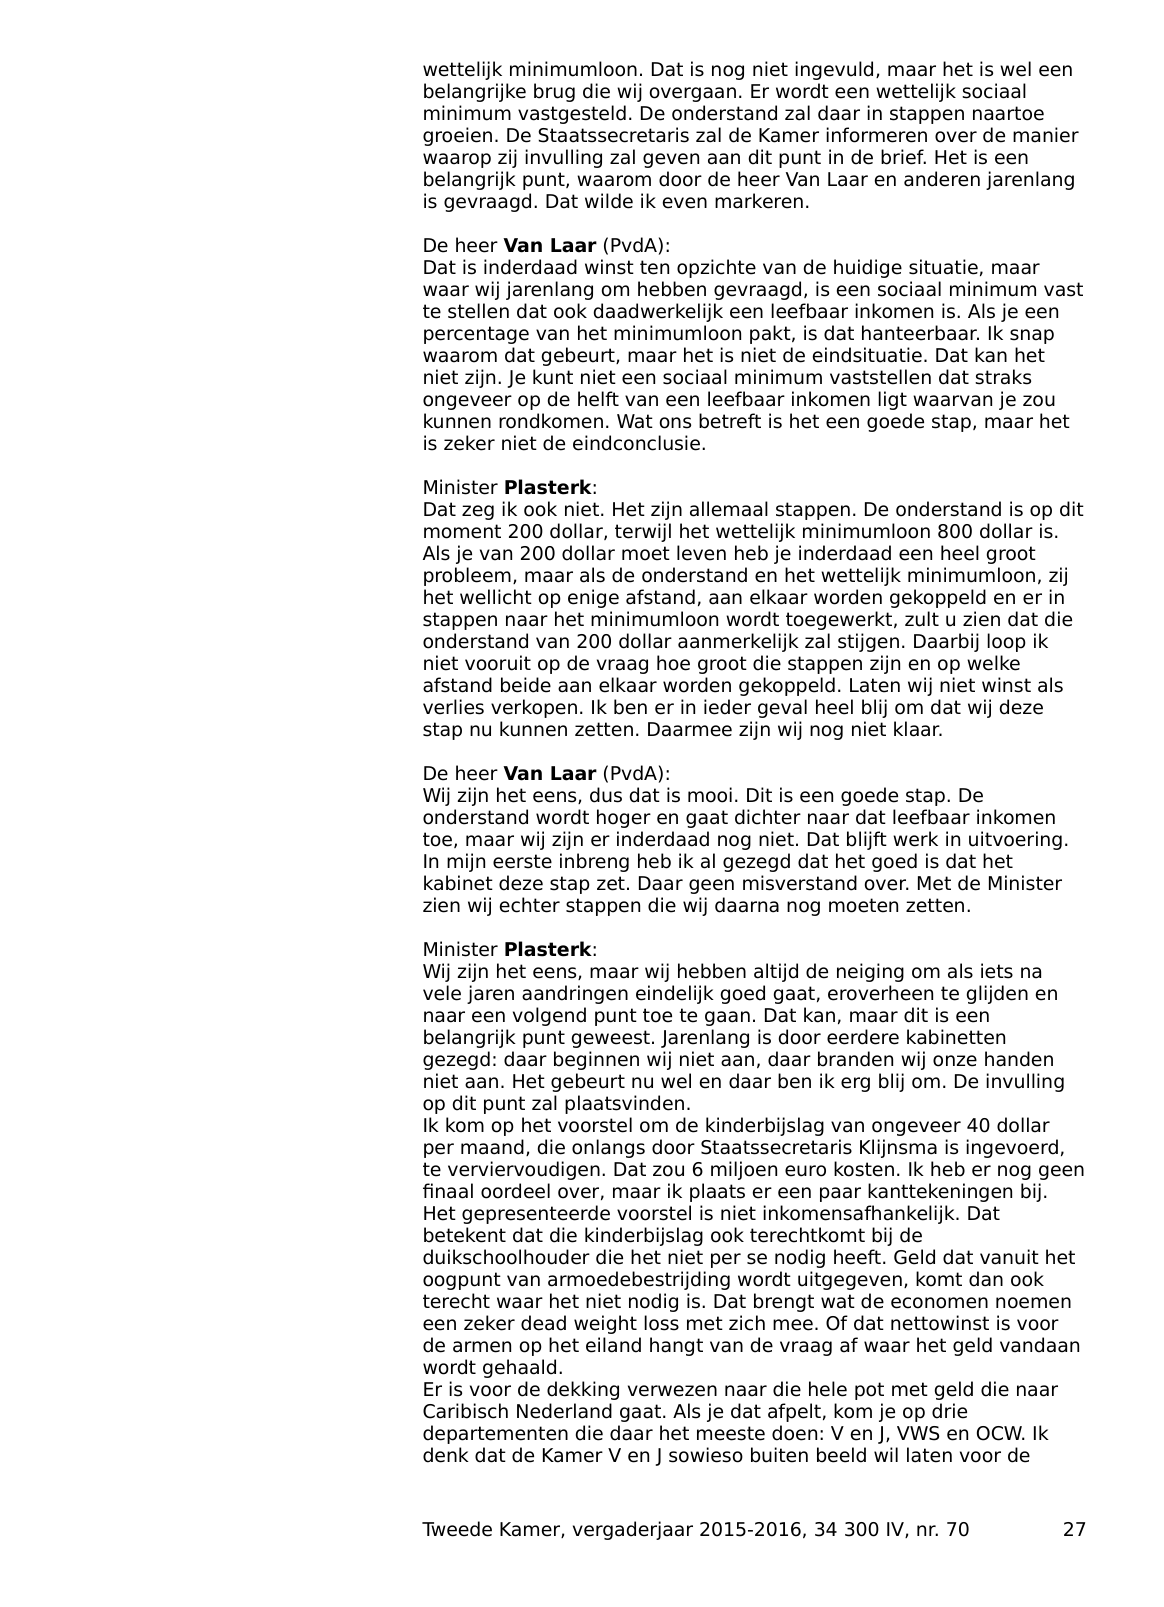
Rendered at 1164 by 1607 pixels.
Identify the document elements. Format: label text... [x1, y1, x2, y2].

text wettelijk minimumloon. Dat is nog niet ingevuld, maar het is wel een belangrijke brug die wij overgaan. Er wordt een wettelijk sociaal minimum vastgesteld. De onderstand zal daar in stappen naartoe groeien. De Staatssecretaris zal de Kamer informeren over de manier waarop zij invulling zal geven aan dit punt in de brief. Het is een belangrijk punt, waarom door de heer Van Laar en anderen jarenlang is gevraagd. Dat wilde ik even markeren. [422, 59, 1087, 213]
text Wij zijn het eens, dus dat is mooi. Dit is een goede stap. De onderstand wordt hoger en gaat dichter naar dat leefbaar inkomen toe, maar wij zijn er inderdaad nog niet. Dat blijft werk in uitvoering. In mijn eerste inbreng heb ik al gezegd dat het goed is dat het kabinet deze stap zet. Daar geen misverstand over. Met de Minister zien wij echter stappen die wij daarna nog moeten zetten. [422, 785, 1087, 917]
text Er is voor de dekking verwezen naar die hele pot met geld die naar Caribisch Nederland gaat. Als je dat afpelt, kom je op drie departementen die daar het meeste doen: V en J, VWS en OCW. Ik denk dat de Kamer V en J sowieso buiten beeld wil laten voor de [422, 1379, 1087, 1467]
text Minister Plasterk: [422, 477, 1087, 499]
text De heer Van Laar (PvdA): [422, 763, 1087, 785]
text De heer Van Laar (PvdA): [422, 235, 1087, 257]
text Minister Plasterk: [422, 939, 1087, 961]
text Dat zeg ik ook niet. Het zijn allemaal stappen. De onderstand is op dit moment 200 dollar, terwijl het wettelijk minimumloon 800 dollar is. Als je van 200 dollar moet leven heb je inderdaad een heel groot probleem, maar als de onderstand en het wettelijk minimumloon, zij het wellicht op enige afstand, aan elkaar worden gekoppeld en er in stappen naar het minimumloon wordt toegewerkt, zult u zien dat die onderstand van 200 dollar aanmerkelijk zal stijgen. Daarbij loop ik niet vooruit op de vraag hoe groot die stappen zijn en op welke afstand beide aan elkaar worden gekoppeld. Laten wij niet winst als verlies verkopen. Ik ben er in ieder geval heel blij om dat wij deze stap nu kunnen zetten. Daarmee zijn wij nog niet klaar. [422, 499, 1087, 741]
text Wij zijn het eens, maar wij hebben altijd de neiging om als iets na vele jaren aandringen eindelijk goed gaat, eroverheen te glijden en naar een volgend punt toe te gaan. Dat kan, maar dit is een belangrijk punt geweest. Jarenlang is door eerdere kabinetten gezegd: daar beginnen wij niet aan, daar branden wij onze handen niet aan. Het gebeurt nu wel en daar ben ik erg blij om. De invulling op dit punt zal plaatsvinden. [422, 961, 1087, 1115]
text Ik kom op het voorstel om de kinderbijslag van ongeveer 40 dollar per maand, die onlangs door Staatssecretaris Klijnsma is ingevoerd, te verviervoudigen. Dat zou 6 miljoen euro kosten. Ik heb er nog geen finaal oordeel over, maar ik plaats er een paar kanttekeningen bij. Het gepresenteerde voorstel is niet inkomensafhankelijk. Dat betekent dat die kinderbijslag ook terechtkomt bij de duikschoolhouder die het niet per se nodig heeft. Geld dat vanuit het oogpunt van armoedebestrijding wordt uitgegeven, komt dan ook terecht waar het niet nodig is. Dat brengt wat de economen noemen een zeker dead weight loss met zich mee. Of dat nettowinst is voor de armen op het eiland hangt van de vraag af waar het geld vandaan wordt gehaald. [422, 1115, 1087, 1379]
text Dat is inderdaad winst ten opzichte van de huidige situatie, maar waar wij jarenlang om hebben gevraagd, is een sociaal minimum vast te stellen dat ook daadwerkelijk een leefbaar inkomen is. Als je een percentage van het minimumloon pakt, is dat hanteerbaar. Ik snap waarom dat gebeurt, maar het is niet de eindsituatie. Dat kan het niet zijn. Je kunt niet een sociaal minimum vaststellen dat straks ongeveer op de helft van een leefbaar inkomen ligt waarvan je zou kunnen rondkomen. Wat ons betreft is het een goede stap, maar het is zeker niet de eindconclusie. [422, 257, 1087, 455]
